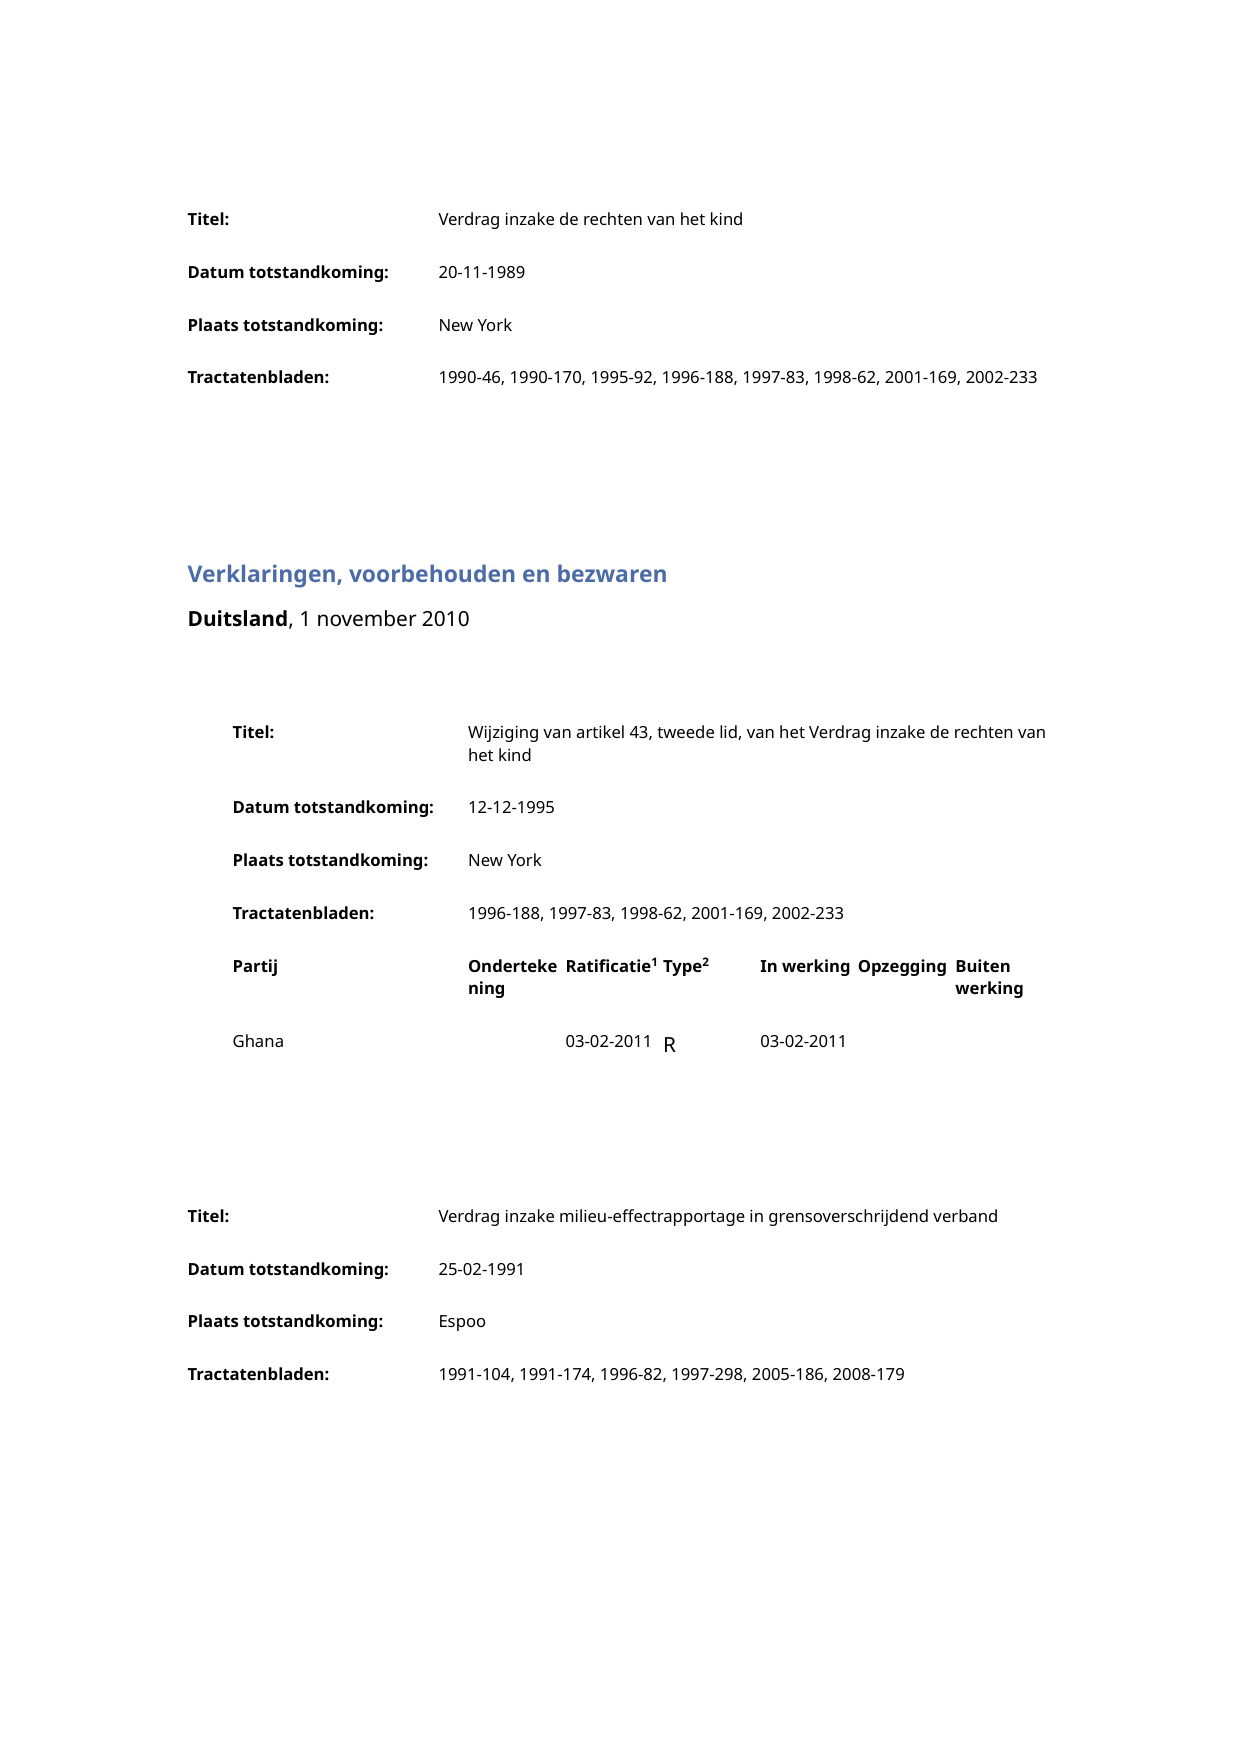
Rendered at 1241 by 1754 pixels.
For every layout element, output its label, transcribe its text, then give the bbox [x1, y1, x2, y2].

table_cell [188, 419, 1053, 477]
table_cell Tractatenbladen: [188, 366, 438, 419]
table_cell 1990-46, 1990-170, 1995-92, 1996-188, 1997-83, 1998-62, 2001-169, 2002-233 [438, 366, 1053, 419]
table_cell R [663, 1030, 760, 1088]
table_cell Partij [233, 954, 468, 1030]
table_cell Opzegging [858, 954, 955, 1030]
table_cell Ghana [233, 1030, 468, 1088]
table_cell New York [438, 313, 1053, 366]
table_header Verdrag inzake de rechten van het kind [438, 208, 1053, 261]
table_cell Plaats totstandkoming: [188, 1310, 438, 1363]
table_header Wijziging van artikel 43, tweede lid, van het Verdrag inzake de rechten van het kind [468, 721, 1053, 796]
table_cell Tractatenbladen: [233, 902, 468, 954]
table_cell In werking [760, 954, 858, 1030]
table_cell 03-02-2011 [565, 1030, 663, 1088]
table_cell 12-12-1995 [468, 796, 1053, 849]
table_cell Datum totstandkoming: [233, 796, 468, 849]
table_header Verdrag inzake milieu-effectrapportage in grensoverschrijdend verband [438, 1205, 1053, 1257]
table_cell Buiten werking [955, 954, 1053, 1030]
table_cell [468, 1030, 565, 1088]
table_cell [188, 1415, 1053, 1474]
table_cell [955, 1030, 1053, 1088]
table_cell Datum totstandkoming: [188, 1257, 438, 1310]
table_header Titel: [188, 1205, 438, 1257]
table_cell Type2 [663, 954, 760, 1030]
table_cell Tractatenbladen: [188, 1363, 438, 1415]
table_cell 20-11-1989 [438, 261, 1053, 313]
table_cell 1991-104, 1991-174, 1996-82, 1997-298, 2005-186, 2008-179 [438, 1363, 1053, 1415]
table_cell Ondertekening [468, 954, 565, 1030]
table_cell Ratificatie1 [565, 954, 663, 1030]
table_cell 1996-188, 1997-83, 1998-62, 2001-169, 2002-233 [468, 902, 1053, 954]
table_cell 03-02-2011 [760, 1030, 858, 1088]
table_header Titel: [233, 721, 468, 796]
table_header Titel: [188, 208, 438, 261]
table_cell Plaats totstandkoming: [233, 849, 468, 902]
table_cell New York [468, 849, 1053, 902]
table_cell Plaats totstandkoming: [188, 313, 438, 366]
table_cell [858, 1030, 955, 1088]
subtitle Verklaringen, voorbehouden en bezwaren [187, 558, 1053, 589]
table_cell Espoo [438, 1310, 1053, 1363]
text Duitsland, 1 november 2010 [187, 604, 1053, 633]
table_cell Datum totstandkoming: [188, 261, 438, 313]
table_cell 25-02-1991 [438, 1257, 1053, 1310]
